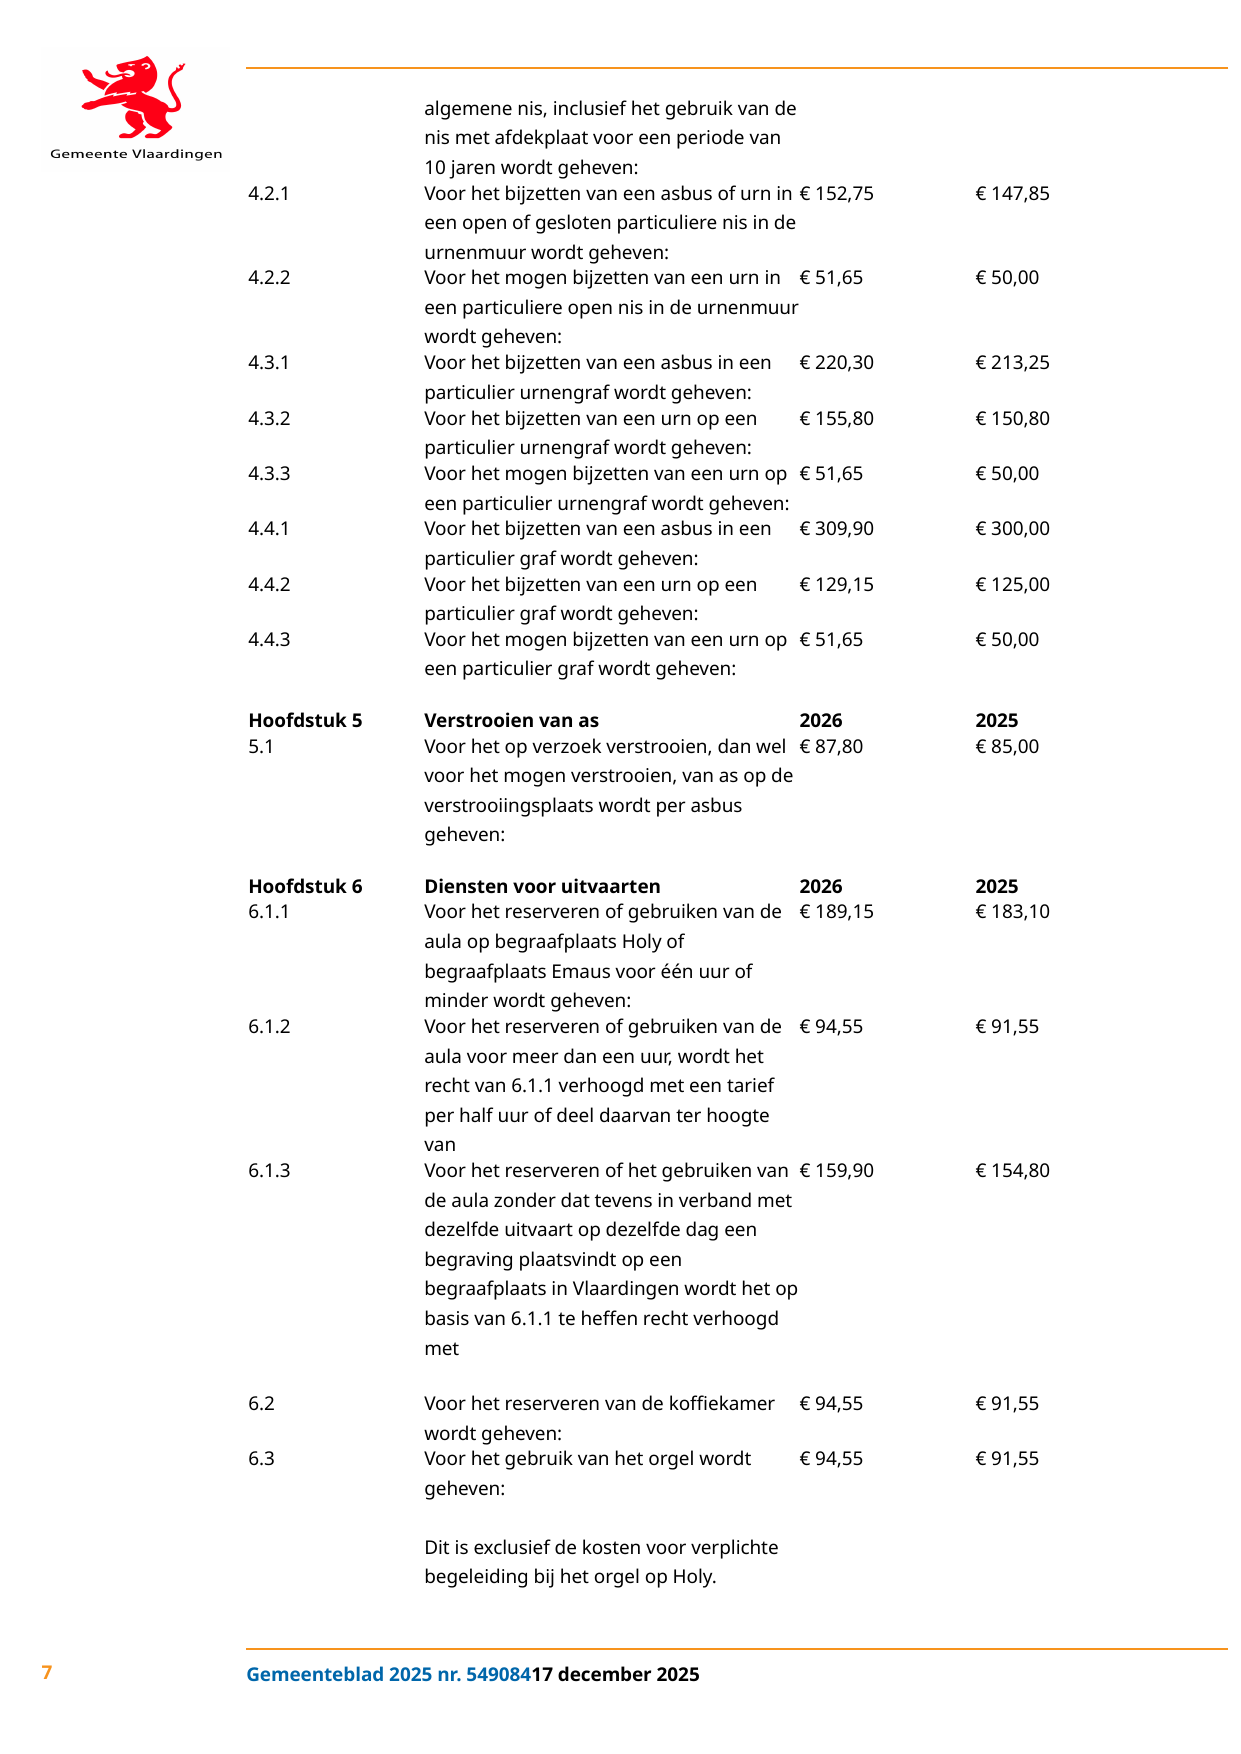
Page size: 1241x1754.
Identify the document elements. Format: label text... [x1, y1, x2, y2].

table_cell € 155,80 [799, 405, 975, 460]
table_cell € 50,00 [975, 265, 1152, 349]
table_cell 4.2.2 [248, 265, 424, 349]
table_cell € 150,80 [975, 405, 1152, 460]
table_cell Voor het mogen bijzetten van een urn in een particuliere open nis in de urnenmuur wordt geheven: [424, 265, 799, 349]
table_cell € 50,00 [975, 460, 1152, 515]
table_cell 5.1 [248, 733, 424, 847]
table_cell 4.3.1 [248, 350, 424, 405]
table_cell 4.2.1 [248, 180, 424, 264]
table_cell € 51,65 [799, 460, 975, 515]
table_cell 4.3.2 [248, 405, 424, 460]
table_cell Voor het reserveren of gebruiken van de aula op begraafplaats Holy of begraafplaats Emaus voor één uur of minder wordt geheven: [424, 899, 799, 1013]
table_cell € 51,65 [799, 626, 975, 681]
table_cell Diensten voor uitvaarten [424, 873, 799, 899]
table_cell [799, 847, 975, 873]
table_cell [975, 95, 1152, 180]
table_cell Voor het bijzetten van een asbus in een particulier graf wordt geheven: [424, 515, 799, 571]
table_cell Voor het bijzetten van een urn op een particulier graf wordt geheven: [424, 571, 799, 626]
table_cell € 189,15 [799, 899, 975, 1013]
table_cell € 94,55 [799, 1390, 975, 1445]
table_cell [424, 847, 799, 873]
table_cell € 87,80 [799, 733, 975, 847]
table_cell Hoofdstuk 6 [248, 873, 424, 899]
table_cell 2025 [975, 707, 1152, 733]
table_cell 2026 [799, 707, 975, 733]
table_cell 4.4.3 [248, 626, 424, 681]
table_cell 6.3 [248, 1445, 424, 1589]
table_cell Verstrooien van as [424, 707, 799, 733]
table_cell algemene nis, inclusief het gebruik van de nis met afdekplaat voor een periode van 10 jaren wordt geheven: [424, 95, 799, 180]
table_cell € 125,00 [975, 571, 1152, 626]
table_cell 6.1.2 [248, 1013, 424, 1157]
table_cell Voor het reserveren of het gebruiken van de aula zonder dat tevens in verband met dezelfde uitvaart op dezelfde dag een begraving plaatsvindt op een begraafplaats in Vlaardingen wordt het op basis van 6.1.1 te heffen recht verhoogd met [424, 1157, 799, 1390]
table_cell € 152,75 [799, 180, 975, 264]
table_cell Voor het bijzetten van een asbus of urn in een open of gesloten particuliere nis in de urnenmuur wordt geheven: [424, 180, 799, 264]
table_cell € 309,90 [799, 515, 975, 571]
table_cell [799, 95, 975, 180]
table_cell € 91,55 [975, 1390, 1152, 1445]
table_cell € 94,55 [799, 1445, 975, 1589]
table_cell Voor het reserveren van de koffiekamer wordt geheven: [424, 1390, 799, 1445]
table_cell € 51,65 [799, 265, 975, 349]
table_cell [248, 847, 424, 873]
picture [41, 47, 231, 172]
table_cell € 300,00 [975, 515, 1152, 571]
table_cell € 213,25 [975, 350, 1152, 405]
table_cell [248, 681, 424, 707]
table_cell 2025 [975, 873, 1152, 899]
table_cell € 147,85 [975, 180, 1152, 264]
table_cell 4.3.3 [248, 460, 424, 515]
table_cell [799, 681, 975, 707]
table_cell Voor het mogen bijzetten van een urn op een particulier urnengraf wordt geheven: [424, 460, 799, 515]
table_cell Voor het bijzetten van een asbus in een particulier urnengraf wordt geheven: [424, 350, 799, 405]
table_cell € 94,55 [799, 1013, 975, 1157]
table_cell 4.4.1 [248, 515, 424, 571]
table_cell 6.2 [248, 1390, 424, 1445]
table_cell 2026 [799, 873, 975, 899]
table_cell € 85,00 [975, 733, 1152, 847]
table_cell € 159,90 [799, 1157, 975, 1390]
table_cell Voor het bijzetten van een urn op een particulier urnengraf wordt geheven: [424, 405, 799, 460]
table_cell [975, 847, 1152, 873]
table_cell Voor het reserveren of gebruiken van de aula voor meer dan een uur, wordt het recht van 6.1.1 verhoogd met een tarief per half uur of deel daarvan ter hoogte van [424, 1013, 799, 1157]
table_cell 6.1.3 [248, 1157, 424, 1390]
table_cell [975, 681, 1152, 707]
table_cell € 154,80 [975, 1157, 1152, 1390]
table_cell € 220,30 [799, 350, 975, 405]
table_cell € 183,10 [975, 899, 1152, 1013]
table_cell Voor het op verzoek verstrooien, dan wel voor het mogen verstrooien, van as op de verstrooiingsplaats wordt per asbus geheven: [424, 733, 799, 847]
table_cell 4.4.2 [248, 571, 424, 626]
table_cell € 50,00 [975, 626, 1152, 681]
table_cell [424, 681, 799, 707]
table_cell Voor het gebruik van het orgel wordt geheven: Dit is exclusief de kosten voor verplichte begeleiding bij het orgel op Holy. [424, 1445, 799, 1589]
table_cell € 91,55 [975, 1013, 1152, 1157]
table_cell € 91,55 [975, 1445, 1152, 1589]
table_cell Voor het mogen bijzetten van een urn op een particulier graf wordt geheven: [424, 626, 799, 681]
table_cell 6.1.1 [248, 899, 424, 1013]
table_cell [248, 95, 424, 180]
table_cell Hoofdstuk 5 [248, 707, 424, 733]
table_cell € 129,15 [799, 571, 975, 626]
